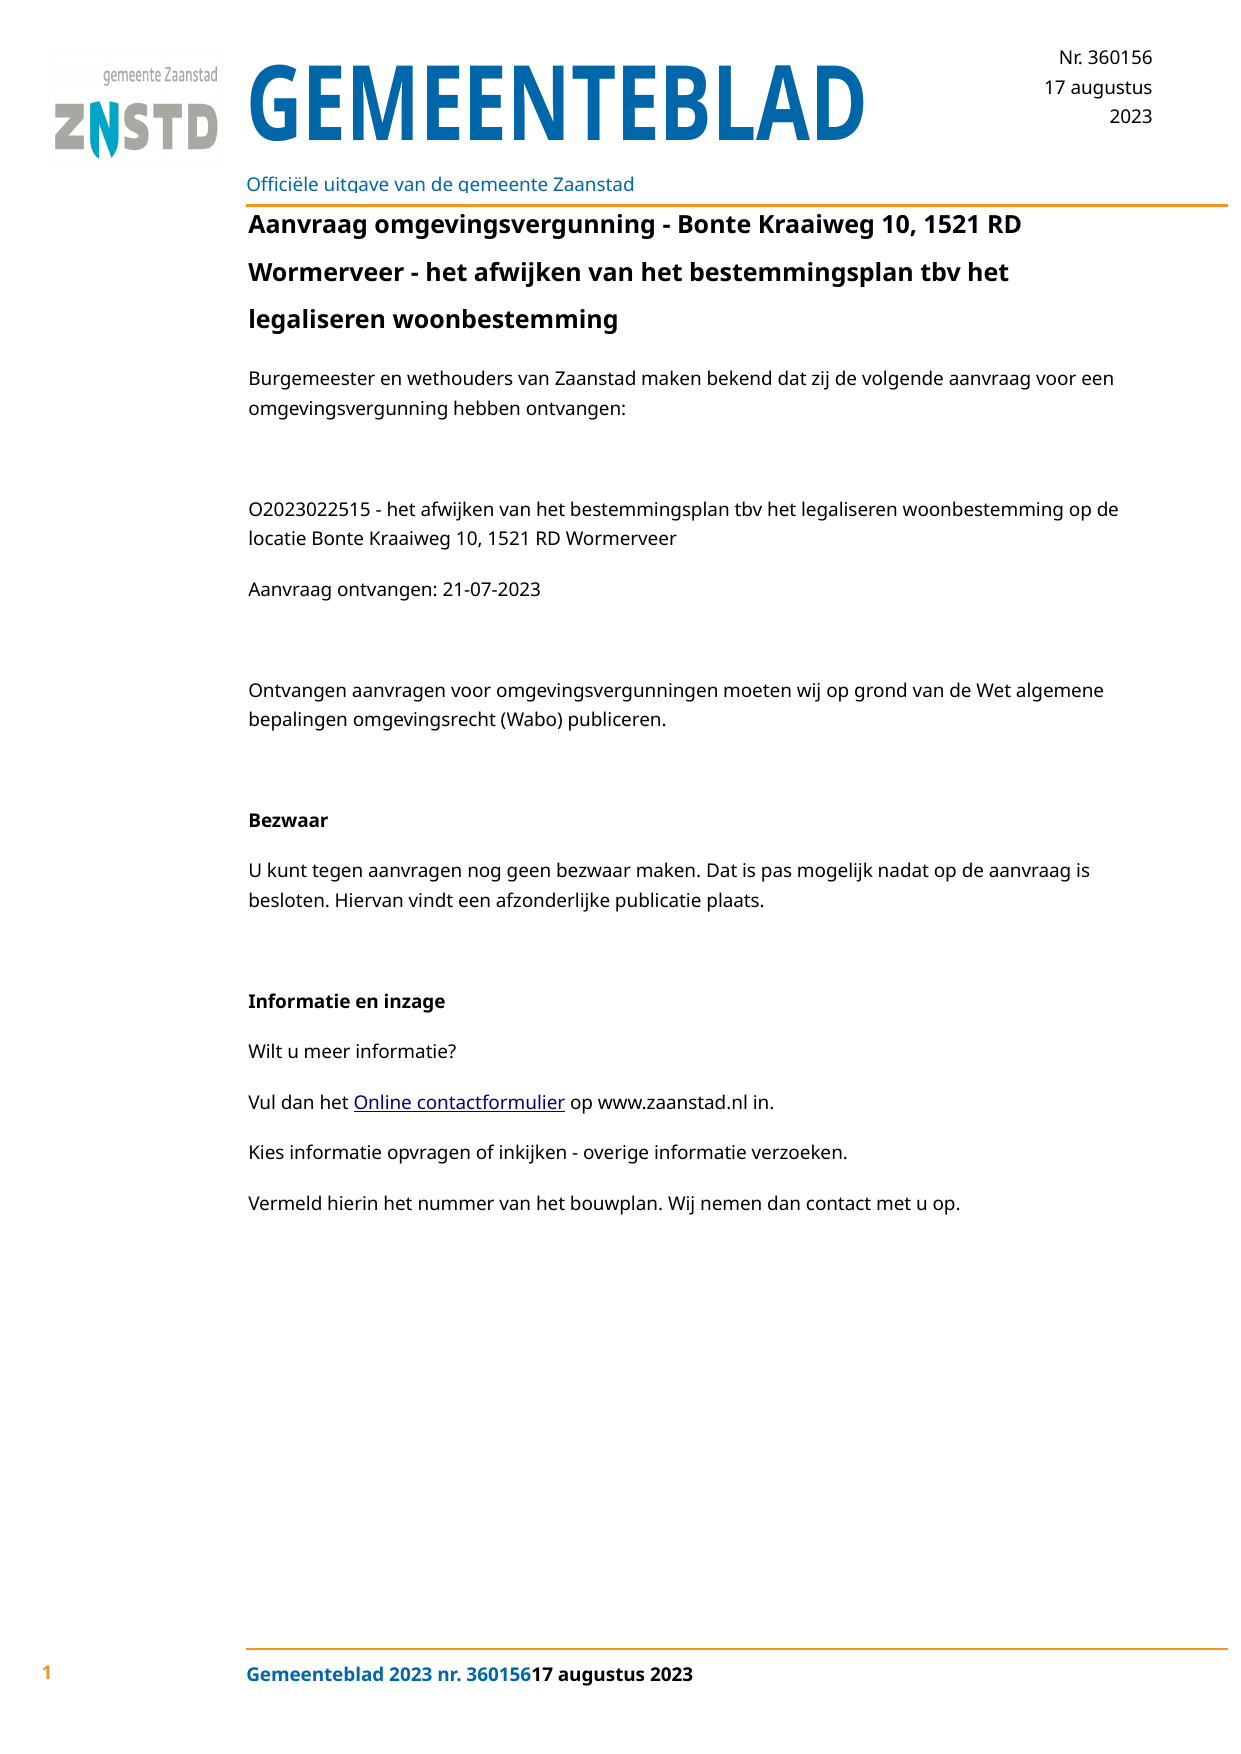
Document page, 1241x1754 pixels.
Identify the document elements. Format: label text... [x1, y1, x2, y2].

picture [41, 47, 231, 172]
text Burgemeester en wethouders van Zaanstad maken bekend dat zij de volgende aanvraag voor een omgevingsvergunning hebben ontvangen: [248, 366, 1152, 421]
text Informatie en inzage [248, 988, 1152, 1014]
text Wilt u meer informatie? [248, 1038, 1152, 1064]
text Kies informatie opvragen of inkijken - overige informatie verzoeken. [248, 1139, 1152, 1165]
text U kunt tegen aanvragen nog geen bezwaar maken. Dat is pas mogelijk nadat op de aanvraag is besloten. Hiervan vindt een afzonderlijke publicatie plaats. [248, 858, 1152, 913]
text Aanvraag omgevingsvergunning - Bonte Kraaiweg 10, 1521 RD Wormerveer - het afwijken van het bestemmingsplan tbv het legaliseren woonbestemming [248, 207, 1152, 336]
text Vul dan het Online contactformulier op www.zaanstad.nl in. [248, 1089, 1152, 1114]
text Ontvangen aanvragen voor omgevingsvergunningen moeten wij op grond van de Wet algemene bepalingen omgevingsrecht (Wabo) publiceren. [248, 677, 1152, 732]
text Bezwaar [248, 807, 1152, 833]
text Aanvraag ontvangen: 21-07-2023 [248, 576, 1152, 602]
text O2023022515 - het afwijken van het bestemmingsplan tbv het legaliseren woonbestemming op de locatie Bonte Kraaiweg 10, 1521 RD Wormerveer [248, 496, 1152, 551]
text Vermeld hierin het nummer van het bouwplan. Wij nemen dan contact met u op. [248, 1190, 1152, 1215]
